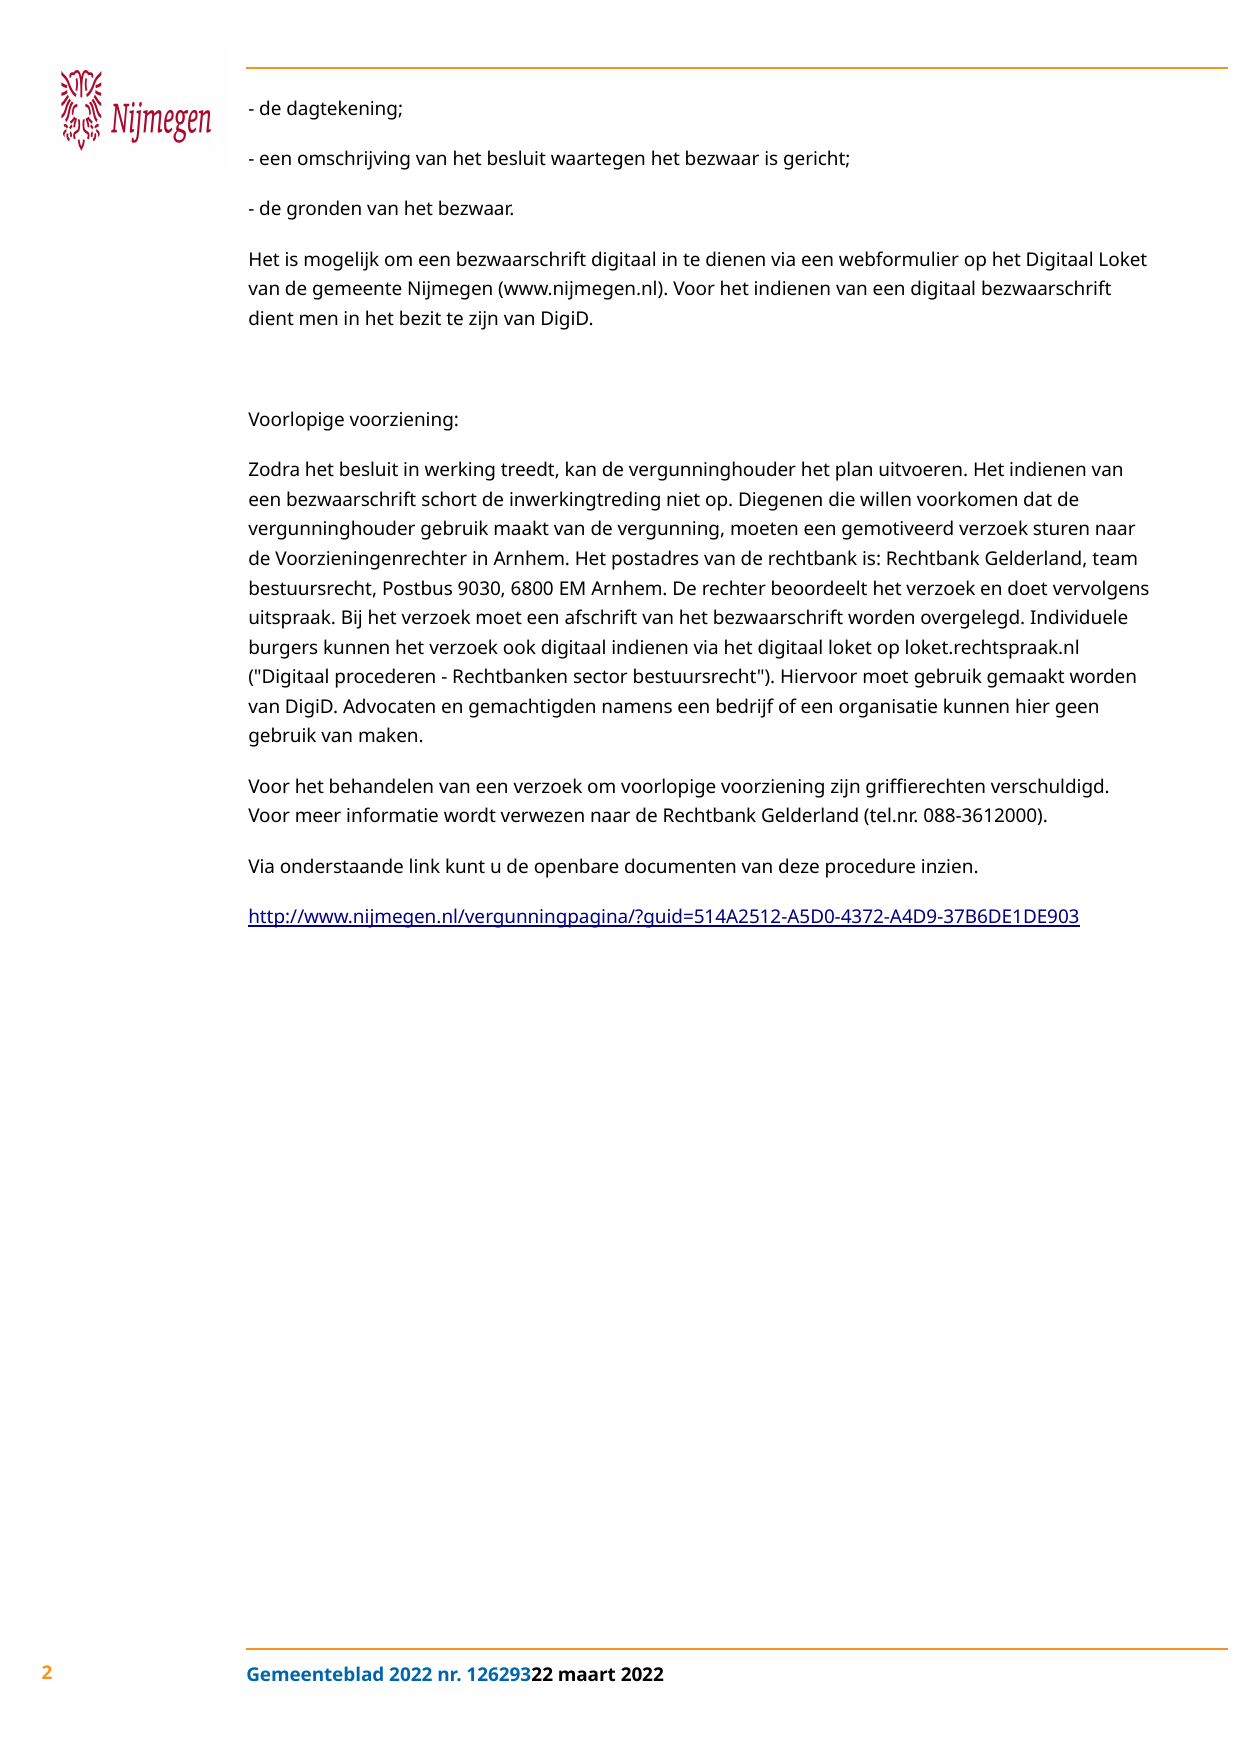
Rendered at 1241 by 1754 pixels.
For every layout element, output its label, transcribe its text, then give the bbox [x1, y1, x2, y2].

text http://www.nijmegen.nl/vergunningpagina/?guid=514A2512-A5D0-4372-A4D9-37B6DE1DE903 [248, 903, 1152, 929]
text Via onderstaande link kunt u de openbare documenten van deze procedure inzien. [248, 853, 1152, 879]
text Het is mogelijk om een bezwaarschrift digitaal in te dienen via een webformulier op het Digitaal Loket van de gemeente Nijmegen (www.nijmegen.nl). Voor het indienen van een digitaal bezwaarschrift dient men in het bezit te zijn van DigiD. [248, 246, 1152, 331]
text - de gronden van het bezwaar. [248, 196, 1152, 221]
text Voor het behandelen van een verzoek om voorlopige voorziening zijn griffierechten verschuldigd. Voor meer informatie wordt verwezen naar de Rechtbank Gelderland (tel.nr. 088-3612000). [248, 773, 1152, 828]
text Zodra het besluit in werking treedt, kan de vergunninghouder het plan uitvoeren. Het indienen van een bezwaarschrift schort de inwerkingtreding niet op. Diegenen die willen voorkomen dat de vergunninghouder gebruik maakt van de vergunning, moeten een gemotiveerd verzoek sturen naar de Voorzieningenrechter in Arnhem. Het postadres van de rechtbank is: Rechtbank Gelderland, team bestuursrecht, Postbus 9030, 6800 EM Arnhem. De rechter beoordeelt het verzoek en doet vervolgens uitspraak. Bij het verzoek moet een afschrift van het bezwaarschrift worden overgelegd. Individuele burgers kunnen het verzoek ook digitaal indienen via het digitaal loket op loket.rechtspraak.nl ("Digitaal procederen - Rechtbanken sector bestuursrecht"). Hiervoor moet gebruik gemaakt worden van DigiD. Advocaten en gemachtigden namens een bedrijf of een organisatie kunnen hier geen gebruik van maken. [248, 456, 1152, 748]
text - de dagtekening; [248, 95, 1152, 121]
text Voorlopige voorziening: [248, 406, 1152, 432]
picture [41, 47, 231, 172]
text - een omschrijving van het besluit waartegen het bezwaar is gericht; [248, 145, 1152, 171]
